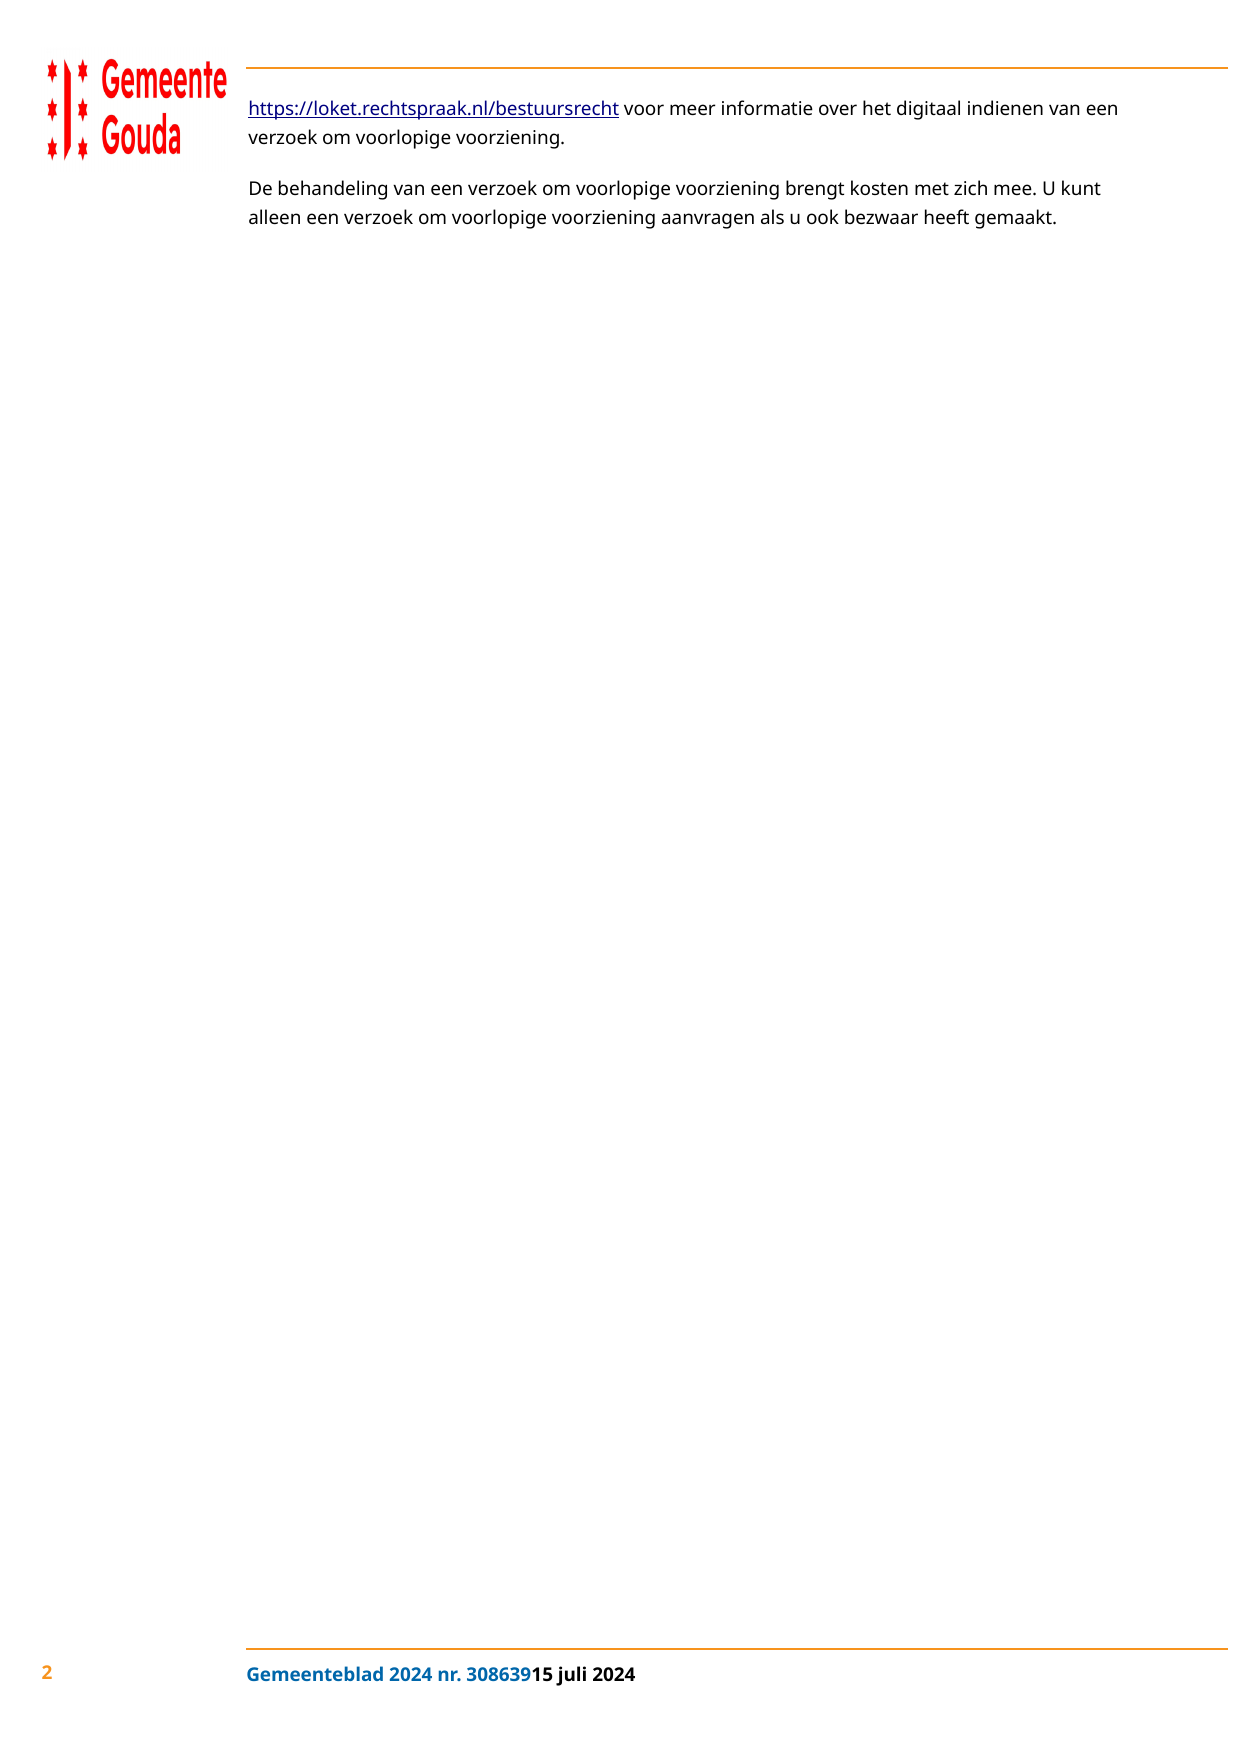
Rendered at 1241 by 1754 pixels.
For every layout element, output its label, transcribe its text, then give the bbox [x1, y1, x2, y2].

text De behandeling van een verzoek om voorlopige voorziening brengt kosten met zich mee. U kunt alleen een verzoek om voorlopige voorziening aanvragen als u ook bezwaar heeft gemaakt. [248, 175, 1152, 230]
text https://loket.rechtspraak.nl/bestuursrecht voor meer informatie over het digitaal indienen van een verzoek om voorlopige voorziening. [248, 95, 1152, 150]
picture [41, 47, 231, 172]
